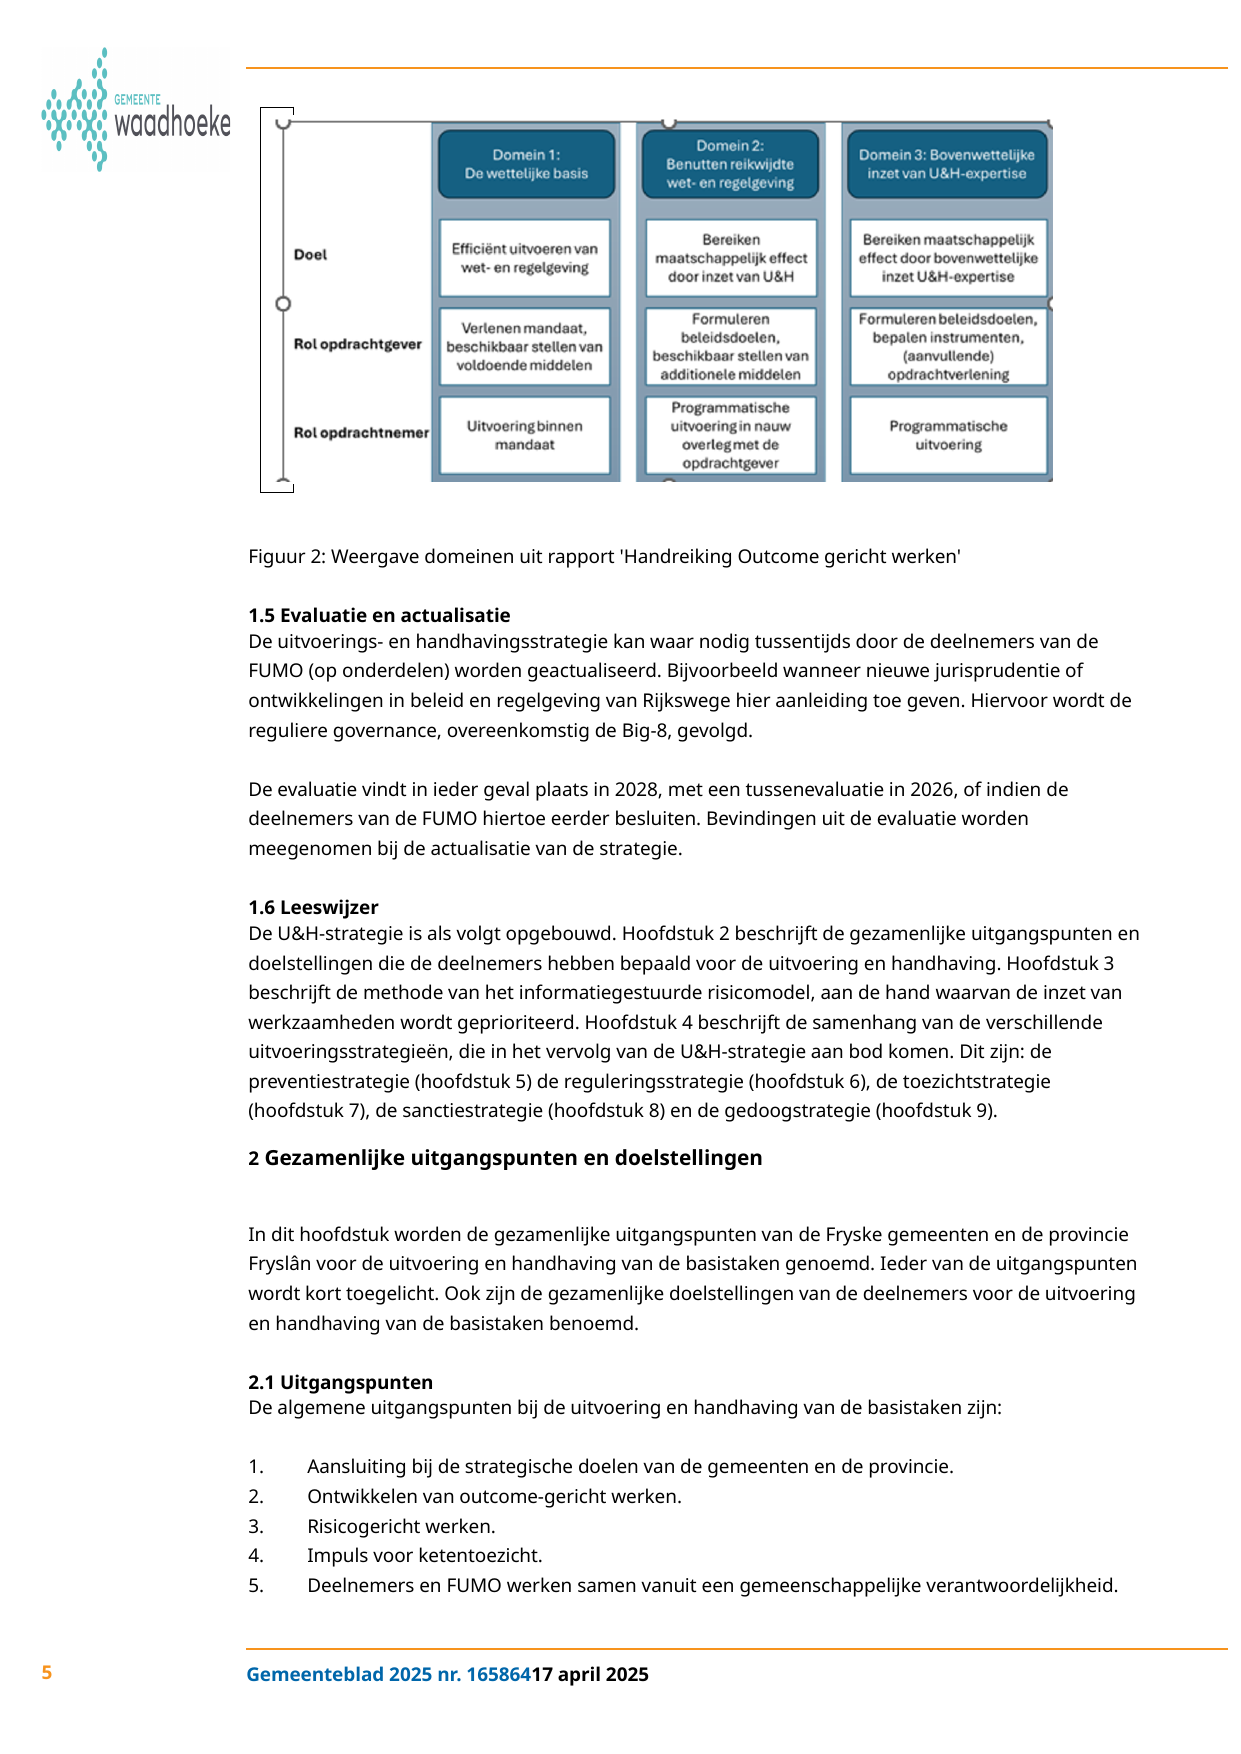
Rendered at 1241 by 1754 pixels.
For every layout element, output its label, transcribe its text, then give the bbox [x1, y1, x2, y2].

list Aansluiting bij de strategische doelen van de gemeenten en de provincie. [248, 1454, 1152, 1479]
text Figuur 2: Weergave domeinen uit rapport 'Handreiking Outcome gericht werken' [248, 543, 1152, 569]
list Ontwikkelen van outcome-gericht werken. [248, 1483, 1152, 1509]
picture [268, 115, 1173, 484]
text De evaluatie vindt in ieder geval plaats in 2028, met een tussenevaluatie in 2026, of indien de deelnemers van de FUMO hiertoe eerder besluiten. Bevindingen uit de evaluatie worden meegenomen bij de actualisatie van de strategie. [248, 776, 1152, 861]
text 1.6 Leeswijzer [248, 894, 1152, 920]
text De algemene uitgangspunten bij de uitvoering en handhaving van de basistaken zijn: [248, 1394, 1152, 1420]
list Risicogericht werken. [248, 1513, 1152, 1539]
text In dit hoofdstuk worden de gezamenlijke uitgangspunten van de Fryske gemeenten en de provincie Fryslân voor de uitvoering en handhaving van de basistaken genoemd. Ieder van de uitgangspunten wordt kort toegelicht. Ook zijn de gezamenlijke doelstellingen van de deelnemers voor de uitvoering en handhaving van de basistaken benoemd. [248, 1221, 1152, 1335]
text 1.5 Evaluatie en actualisatie [248, 602, 1152, 628]
list Deelnemers en FUMO werken samen vanuit een gemeenschappelijke verantwoordelijkheid. [248, 1572, 1152, 1598]
text De uitvoerings- en handhavingsstrategie kan waar nodig tussentijds door de deelnemers van de FUMO (op onderdelen) worden geactualiseerd. Bijvoorbeeld wanneer nieuwe jurisprudentie of ontwikkelingen in beleid en regelgeving van Rijkswege hier aanleiding toe geven. Hiervoor wordt de reguliere governance, overeenkomstig de Big-8, gevolgd. [248, 628, 1152, 743]
picture [41, 47, 231, 172]
list Impuls voor ketentoezicht. [248, 1542, 1152, 1568]
text 2 Gezamenlijke uitgangspunten en doelstellingen [248, 1143, 1152, 1172]
text De U&H-strategie is als volgt opgebouwd. Hoofdstuk 2 beschrijft de gezamenlijke uitgangspunten en doelstellingen die de deelnemers hebben bepaald voor de uitvoering en handhaving. Hoofdstuk 3 beschrijft de methode van het informatiegestuurde risicomodel, aan de hand waarvan de inzet van werkzaamheden wordt geprioriteerd. Hoofdstuk 4 beschrijft de samenhang van de verschillende uitvoeringsstrategieën, die in het vervolg van de U&H-strategie aan bod komen. Dit zijn: de preventiestrategie (hoofdstuk 5) de reguleringsstrategie (hoofdstuk 6), de toezichtstrategie (hoofdstuk 7), de sanctiestrategie (hoofdstuk 8) en de gedoogstrategie (hoofdstuk 9). [248, 920, 1152, 1123]
text 2.1 Uitgangspunten [248, 1369, 1152, 1394]
